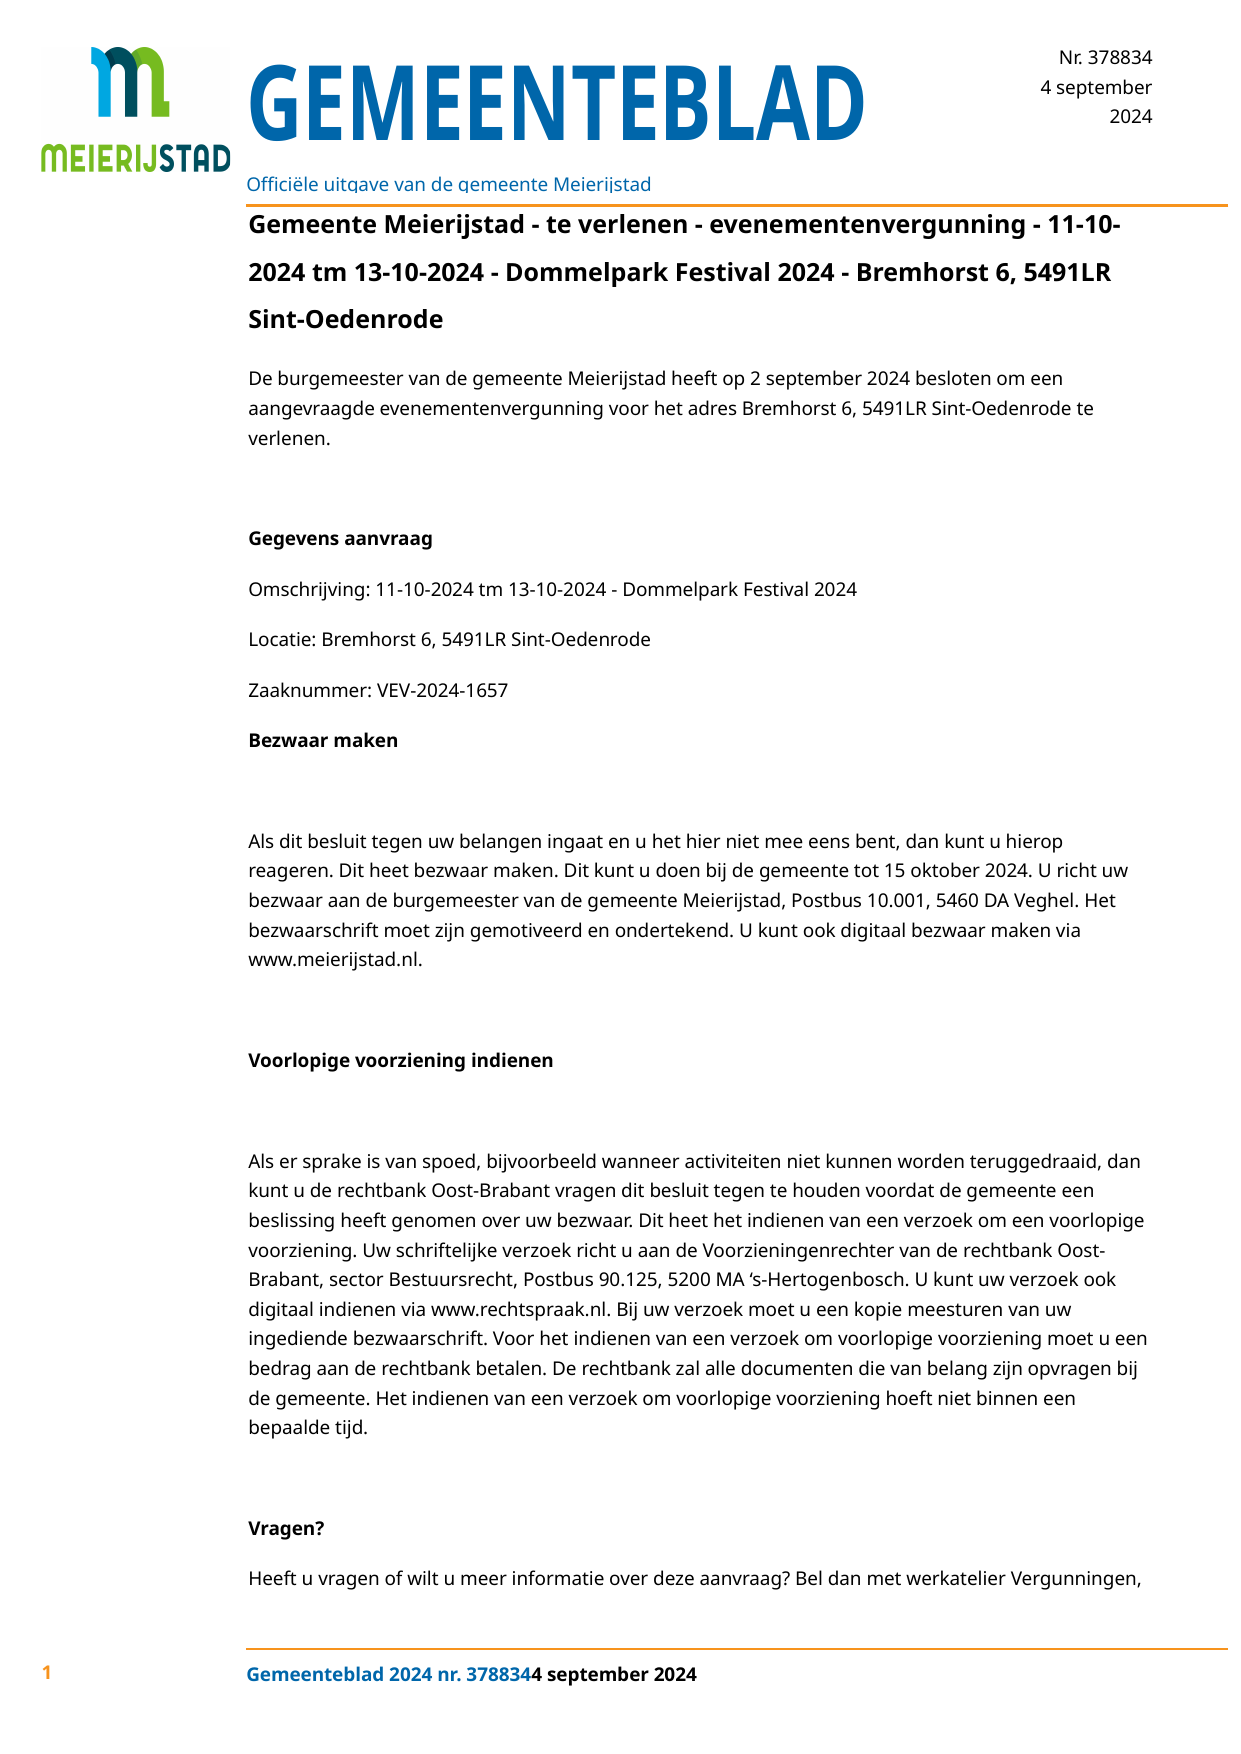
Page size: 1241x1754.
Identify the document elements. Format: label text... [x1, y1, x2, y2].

text Als er sprake is van spoed, bijvoorbeeld wanneer activiteiten niet kunnen worden teruggedraaid, dan kunt u de rechtbank Oost-Brabant vragen dit besluit tegen te houden voordat de gemeente een beslissing heeft genomen over uw bezwaar. Dit heet het indienen van een verzoek om een voorlopige voorziening. Uw schriftelijke verzoek richt u aan de Voorzieningenrechter van de rechtbank Oost-Brabant, sector Bestuursrecht, Postbus 90.125, 5200 MA ‘s-Hertogenbosch. U kunt uw verzoek ook digitaal indienen via www.rechtspraak.nl. Bij uw verzoek moet u een kopie meesturen van uw ingediende bezwaarschrift. Voor het indienen van een verzoek om voorlopige voorziening moet u een bedrag aan de rechtbank betalen. De rechtbank zal alle documenten die van belang zijn opvragen bij de gemeente. Het indienen van een verzoek om voorlopige voorziening hoeft niet binnen een bepaalde tijd. [248, 1148, 1152, 1440]
text Zaaknummer: VEV-2024-1657 [248, 677, 1152, 702]
text Heeft u vragen of wilt u meer informatie over deze aanvraag? Bel dan met werkatelier Vergunningen, [248, 1566, 1152, 1591]
picture [41, 47, 231, 172]
text Locatie: Bremhorst 6, 5491LR Sint-Oedenrode [248, 626, 1152, 652]
text Gemeente Meierijstad - te verlenen - evenementenvergunning - 11-10-2024 tm 13-10-2024 - Dommelpark Festival 2024 - Bremhorst 6, 5491LR Sint-Oedenrode [248, 207, 1152, 336]
text Vragen? [248, 1515, 1152, 1541]
text Gegevens aanvraag [248, 526, 1152, 551]
text De burgemeester van de gemeente Meierijstad heeft op 2 september 2024 besloten om een aangevraagde evenementenvergunning voor het adres Bremhorst 6, 5491LR Sint-Oedenrode te verlenen. [248, 366, 1152, 450]
text Als dit besluit tegen uw belangen ingaat en u het hier niet mee eens bent, dan kunt u hierop reageren. Dit heet bezwaar maken. Dit kunt u doen bij de gemeente tot 15 oktober 2024. U richt uw bezwaar aan de burgemeester van de gemeente Meierijstad, Postbus 10.001, 5460 DA Veghel. Het bezwaarschrift moet zijn gemotiveerd en ondertekend. U kunt ook digitaal bezwaar maken via www.meierijstad.nl. [248, 828, 1152, 972]
text Bezwaar maken [248, 727, 1152, 753]
text Voorlopige voorziening indienen [248, 1047, 1152, 1073]
text Omschrijving: 11-10-2024 tm 13-10-2024 - Dommelpark Festival 2024 [248, 576, 1152, 602]
